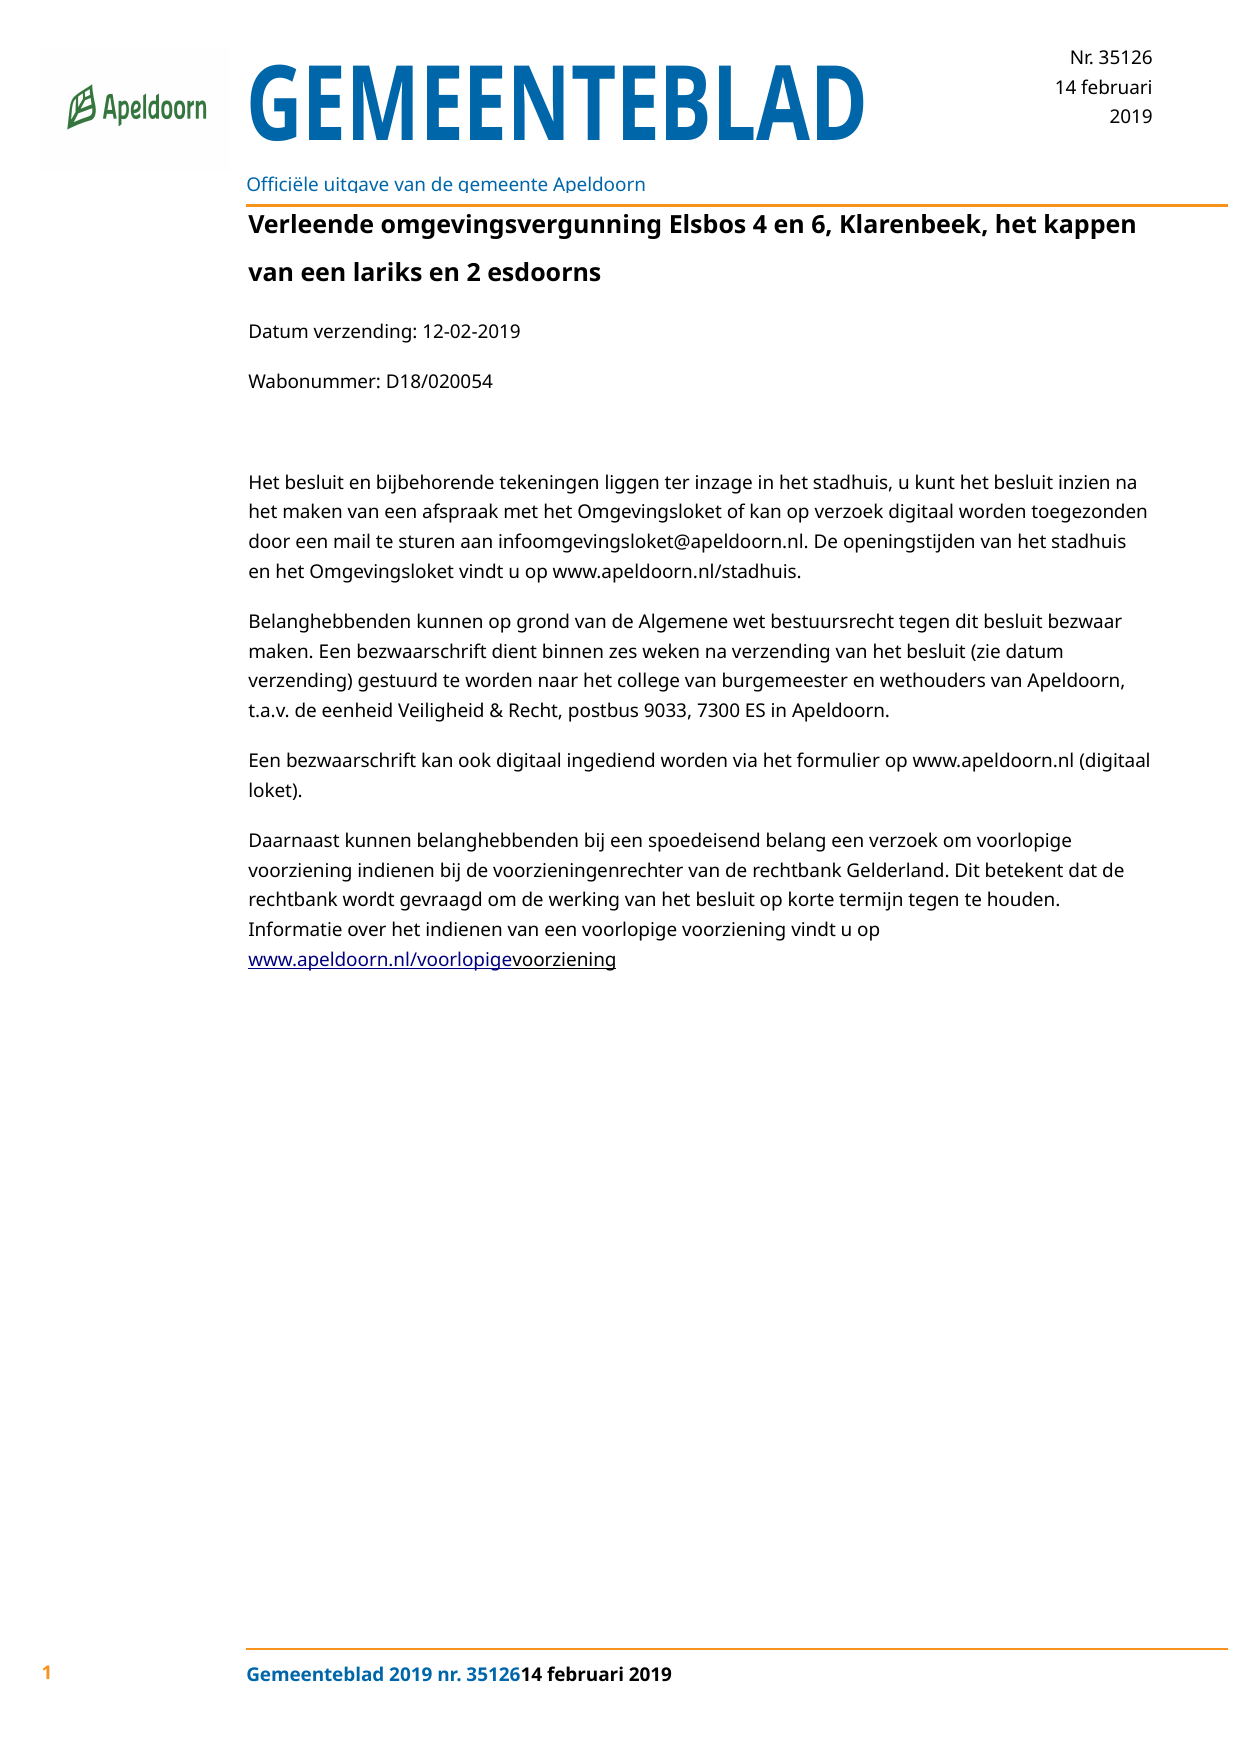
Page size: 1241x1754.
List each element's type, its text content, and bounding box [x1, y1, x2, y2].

text Daarnaast kunnen belanghebbenden bij een spoedeisend belang een verzoek om voorlopige voorziening indienen bij de voorzieningenrechter van de rechtbank Gelderland. Dit betekent dat de rechtbank wordt gevraagd om de werking van het besluit op korte termijn tegen te houden. Informatie over het indienen van een voorlopige voorziening vindt u op www.apeldoorn.nl/voorlopigevoorziening [248, 827, 1152, 972]
text Verleende omgevingsvergunning Elsbos 4 en 6, Klarenbeek, het kappen van een lariks en 2 esdoorns [248, 207, 1152, 288]
picture [41, 47, 231, 172]
text Wabonummer: D18/020054 [248, 368, 1152, 394]
text Datum verzending: 12-02-2019 [248, 318, 1152, 344]
text Een bezwaarschrift kan ook digitaal ingediend worden via het formulier op www.apeldoorn.nl (digitaal loket). [248, 747, 1152, 803]
text Belanghebbenden kunnen op grond van de Algemene wet bestuursrecht tegen dit besluit bezwaar maken. Een bezwaarschrift dient binnen zes weken na verzending van het besluit (zie datum verzending) gestuurd te worden naar het college van burgemeester en wethouders van Apeldoorn, t.a.v. de eenheid Veiligheid & Recht, postbus 9033, 7300 ES in Apeldoorn. [248, 608, 1152, 723]
text Het besluit en bijbehorende tekeningen liggen ter inzage in het stadhuis, u kunt het besluit inzien na het maken van een afspraak met het Omgevingsloket of kan op verzoek digitaal worden toegezonden door een mail te sturen aan infoomgevingsloket@apeldoorn.nl. De openingstijden van het stadhuis en het Omgevingsloket vindt u op www.apeldoorn.nl/stadhuis. [248, 469, 1152, 584]
